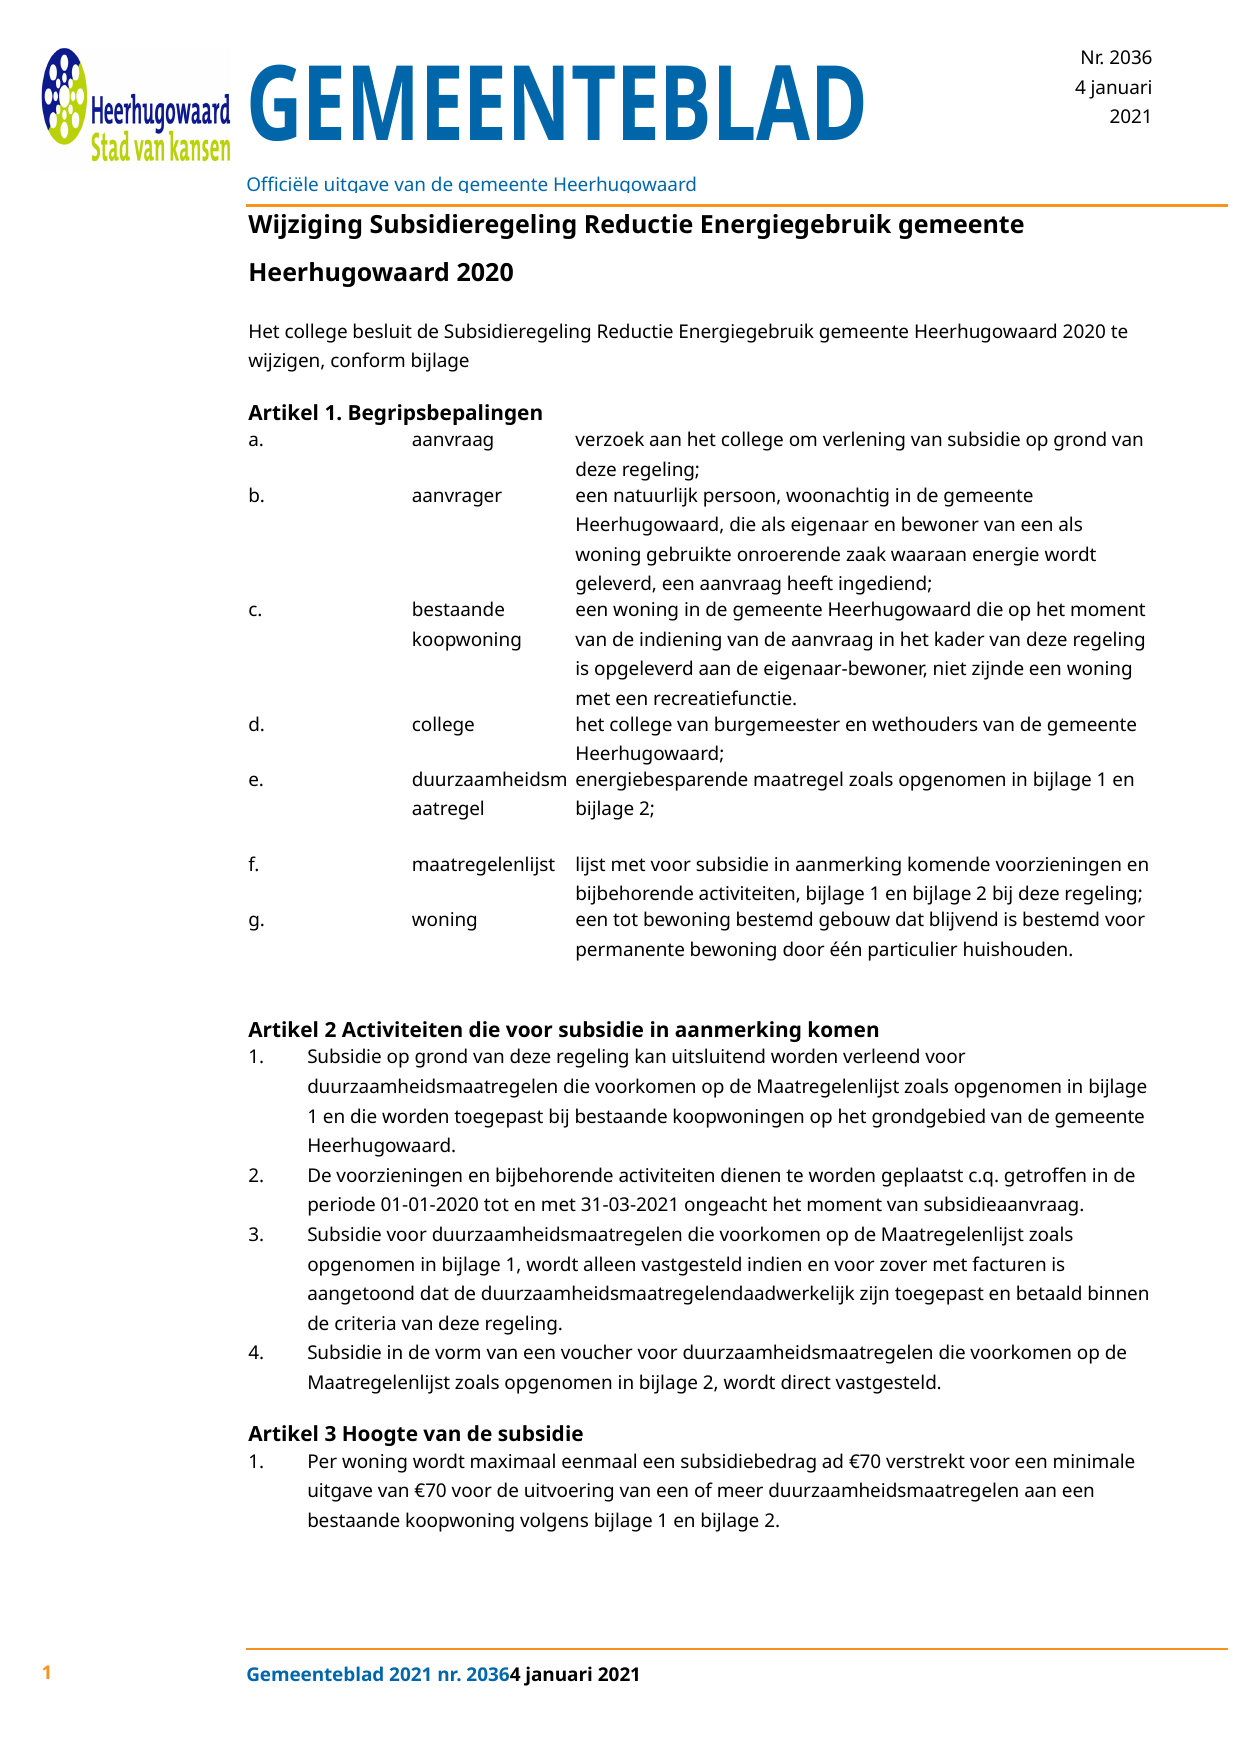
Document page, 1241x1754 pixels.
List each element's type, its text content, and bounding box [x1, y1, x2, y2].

list De voorzieningen en bijbehorende activiteiten dienen te worden geplaatst c.q. getroffen in de periode 01-01-2020 tot en met 31-03-2021 ongeacht het moment van subsidieaanvraag. [248, 1162, 1152, 1217]
table_cell duurzaamheidsmaatregel [412, 766, 575, 851]
text Artikel 2 Activiteiten die voor subsidie in aanmerking komen [248, 1015, 1152, 1044]
table_cell een woning in de gemeente Heerhugowaard die op het moment van de indiening van de aanvraag in het kader van deze regeling is opgeleverd aan de eigenaar-bewoner, niet zijnde een woning met een recreatiefunctie. [575, 596, 1152, 711]
table_cell woning [412, 906, 575, 962]
table_cell energiebesparende maatregel zoals opgenomen in bijlage 1 en bijlage 2; [575, 766, 1152, 851]
table_cell bestaande koopwoning [412, 596, 575, 711]
list Subsidie op grond van deze regeling kan uitsluitend worden verleend voor duurzaamheidsmaatregelen die voorkomen op de Maatregelenlijst zoals opgenomen in bijlage 1 en die worden toegepast bij bestaande koopwoningen op het grondgebied van de gemeente Heerhugowaard. [248, 1044, 1152, 1158]
table_cell lijst met voor subsidie in aanmerking komende voorzieningen en bijbehorende activiteiten, bijlage 1 en bijlage 2 bij deze regeling; [575, 851, 1152, 906]
table_cell d. [248, 711, 412, 766]
table_cell c. [248, 596, 412, 711]
list Per woning wordt maximaal eenmaal een subsidiebedrag ad €70 verstrekt voor een minimale uitgave van €70 voor de uitvoering van een of meer duurzaamheidsmaatregelen aan een bestaande koopwoning volgens bijlage 1 en bijlage 2. [248, 1448, 1152, 1533]
table_cell het college van burgemeester en wethouders van de gemeente Heerhugowaard; [575, 711, 1152, 766]
table_cell g. [248, 906, 412, 962]
table_cell een tot bewoning bestemd gebouw dat blijvend is bestemd voor permanente bewoning door één particulier huishouden. [575, 906, 1152, 962]
text Het college besluit de Subsidieregeling Reductie Energiegebruik gemeente Heerhugowaard 2020 te wijzigen, conform bijlage [248, 318, 1152, 373]
table_cell maatregelenlijst [412, 851, 575, 906]
table_header a. [248, 426, 412, 482]
table_cell f. [248, 851, 412, 906]
text Artikel 1. Begripsbepalingen [248, 398, 1152, 426]
table_header verzoek aan het college om verlening van subsidie op grond van deze regeling; [575, 426, 1152, 482]
picture [41, 47, 231, 172]
text Wijziging Subsidieregeling Reductie Energiegebruik gemeente Heerhugowaard 2020 [248, 207, 1152, 288]
table_cell een natuurlijk persoon, woonachtig in de gemeente Heerhugowaard, die als eigenaar en bewoner van een als woning gebruikte onroerende zaak waaraan energie wordt geleverd, een aanvraag heeft ingediend; [575, 482, 1152, 596]
table_cell aanvrager [412, 482, 575, 596]
table_cell e. [248, 766, 412, 851]
text Artikel 3 Hoogte van de subsidie [248, 1419, 1152, 1448]
list Subsidie voor duurzaamheidsmaatregelen die voorkomen op de Maatregelenlijst zoals opgenomen in bijlage 1, wordt alleen vastgesteld indien en voor zover met facturen is aangetoond dat de duurzaamheidsmaatregelendaadwerkelijk zijn toegepast en betaald binnen de criteria van deze regeling. [248, 1221, 1152, 1336]
table_header aanvraag [412, 426, 575, 482]
table_cell college [412, 711, 575, 766]
list Subsidie in de vorm van een voucher voor duurzaamheidsmaatregelen die voorkomen op de Maatregelenlijst zoals opgenomen in bijlage 2, wordt direct vastgesteld. [248, 1339, 1152, 1395]
table_cell b. [248, 482, 412, 596]
